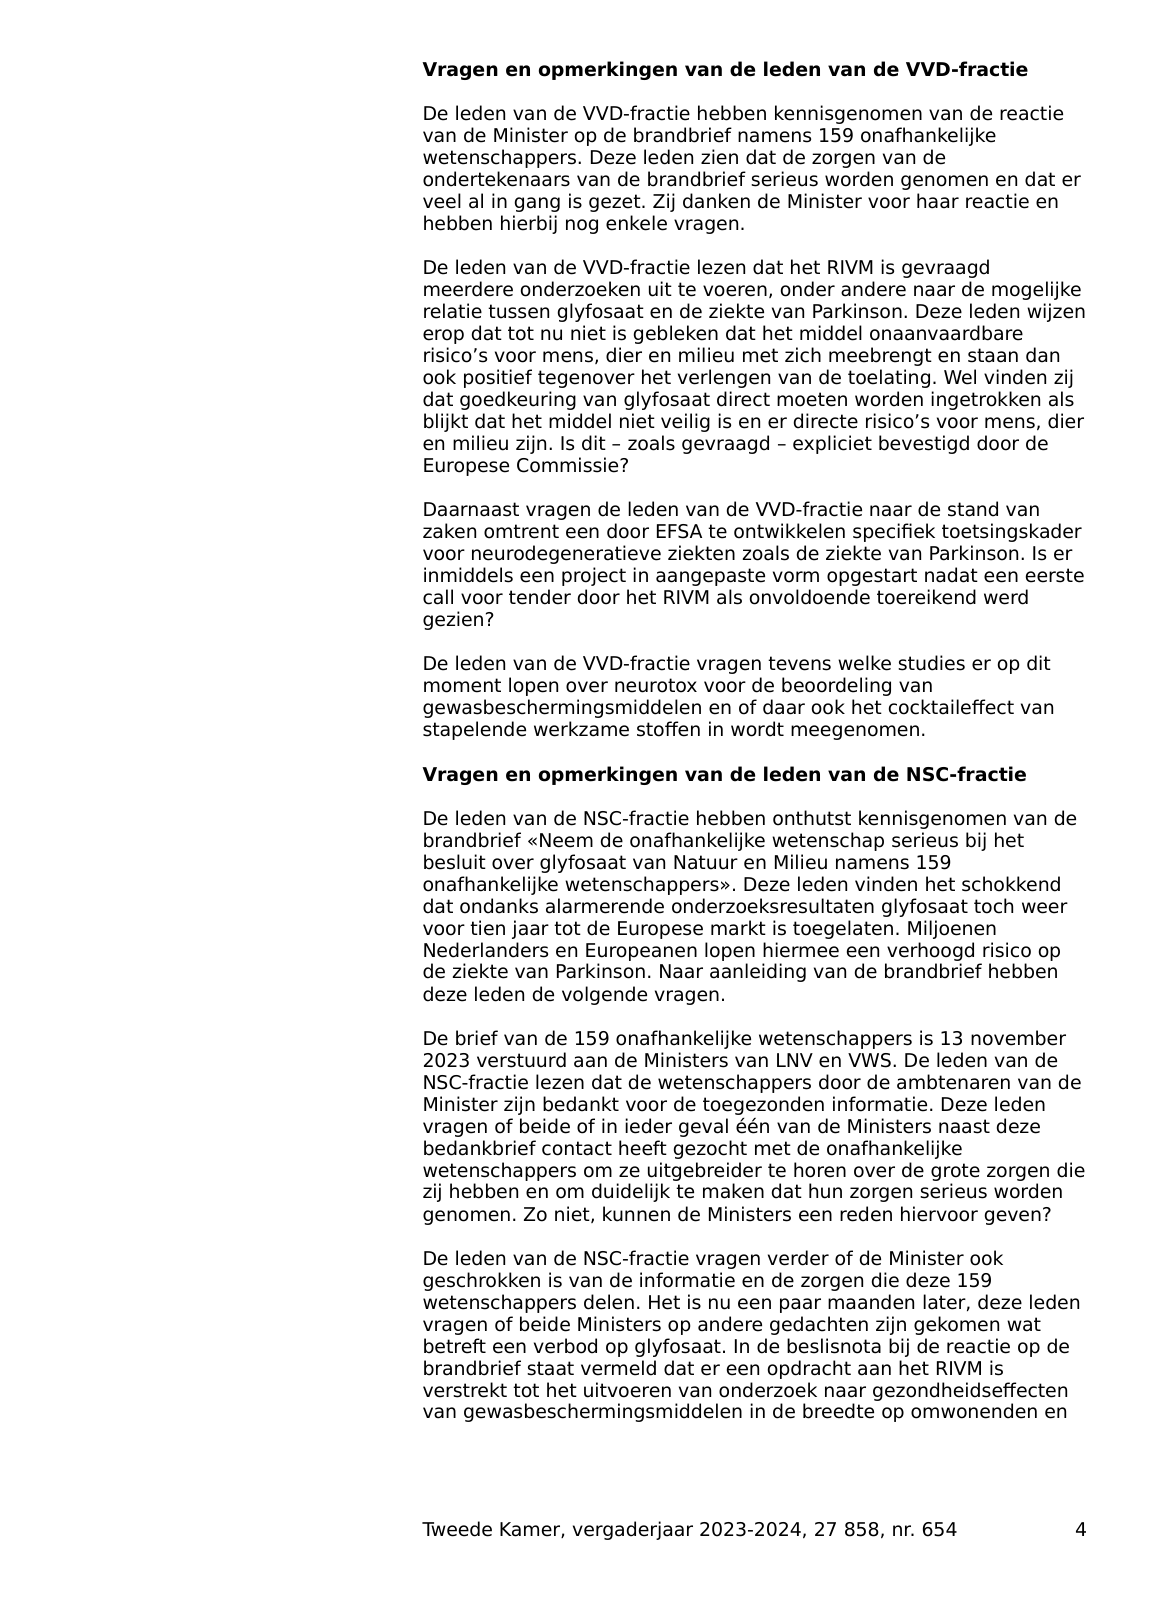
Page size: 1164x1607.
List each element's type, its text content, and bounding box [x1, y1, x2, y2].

text De leden van de NSC-fractie hebben onthutst kennisgenomen van de brandbrief «Neem de onafhankelijke wetenschap serieus bij het besluit over glyfosaat van Natuur en Milieu namens 159 onafhankelijke wetenschappers». Deze leden vinden het schokkend dat ondanks alarmerende onderzoeksresultaten glyfosaat toch weer voor tien jaar tot de Europese markt is toegelaten. Miljoenen Nederlanders en Europeanen lopen hiermee een verhoogd risico op de ziekte van Parkinson. Naar aanleiding van de brandbrief hebben deze leden de volgende vragen. [422, 808, 1087, 1005]
text De leden van de VVD-fractie lezen dat het RIVM is gevraagd meerdere onderzoeken uit te voeren, onder andere naar de mogelijke relatie tussen glyfosaat en de ziekte van Parkinson. Deze leden wijzen erop dat tot nu niet is gebleken dat het middel onaanvaardbare risico’s voor mens, dier en milieu met zich meebrengt en staan dan ook positief tegenover het verlengen van de toelating. Wel vinden zij dat goedkeuring van glyfosaat direct moeten worden ingetrokken als blijkt dat het middel niet veilig is en er directe risico’s voor mens, dier en milieu zijn. Is dit – zoals gevraagd – expliciet bevestigd door de Europese Commissie? [422, 257, 1087, 477]
text De leden van de NSC-fractie vragen verder of de Minister ook geschrokken is van de informatie en de zorgen die deze 159 wetenschappers delen. Het is nu een paar maanden later, deze leden vragen of beide Ministers op andere gedachten zijn gekomen wat betreft een verbod op glyfosaat. In de beslisnota bij de reactie op de brandbrief staat vermeld dat er een opdracht aan het RIVM is verstrekt tot het uitvoeren van onderzoek naar gezondheidseffecten van gewasbeschermingsmiddelen in de breedte op omwonenden en [422, 1248, 1087, 1423]
subtitle Vragen en opmerkingen van de leden van de VVD-fractie [422, 59, 1087, 81]
text De brief van de 159 onafhankelijke wetenschappers is 13 november 2023 verstuurd aan de Ministers van LNV en VWS. De leden van de NSC-fractie lezen dat de wetenschappers door de ambtenaren van de Minister zijn bedankt voor de toegezonden informatie. Deze leden vragen of beide of in ieder geval één van de Ministers naast deze bedankbrief contact heeft gezocht met de onafhankelijke wetenschappers om ze uitgebreider te horen over de grote zorgen die zij hebben en om duidelijk te maken dat hun zorgen serieus worden genomen. Zo niet, kunnen de Ministers een reden hiervoor geven? [422, 1028, 1087, 1225]
subtitle Vragen en opmerkingen van de leden van de NSC-fractie [422, 763, 1087, 785]
text De leden van de VVD-fractie hebben kennisgenomen van de reactie van de Minister op de brandbrief namens 159 onafhankelijke wetenschappers. Deze leden zien dat de zorgen van de ondertekenaars van de brandbrief serieus worden genomen en dat er veel al in gang is gezet. Zij danken de Minister voor haar reactie en hebben hierbij nog enkele vragen. [422, 103, 1087, 235]
text De leden van de VVD-fractie vragen tevens welke studies er op dit moment lopen over neurotox voor de beoordeling van gewasbeschermingsmiddelen en of daar ook het cocktaileffect van stapelende werkzame stoffen in wordt meegenomen. [422, 653, 1087, 741]
text Daarnaast vragen de leden van de VVD-fractie naar de stand van zaken omtrent een door EFSA te ontwikkelen specifiek toetsingskader voor neurodegeneratieve ziekten zoals de ziekte van Parkinson. Is er inmiddels een project in aangepaste vorm opgestart nadat een eerste call voor tender door het RIVM als onvoldoende toereikend werd gezien? [422, 499, 1087, 631]
